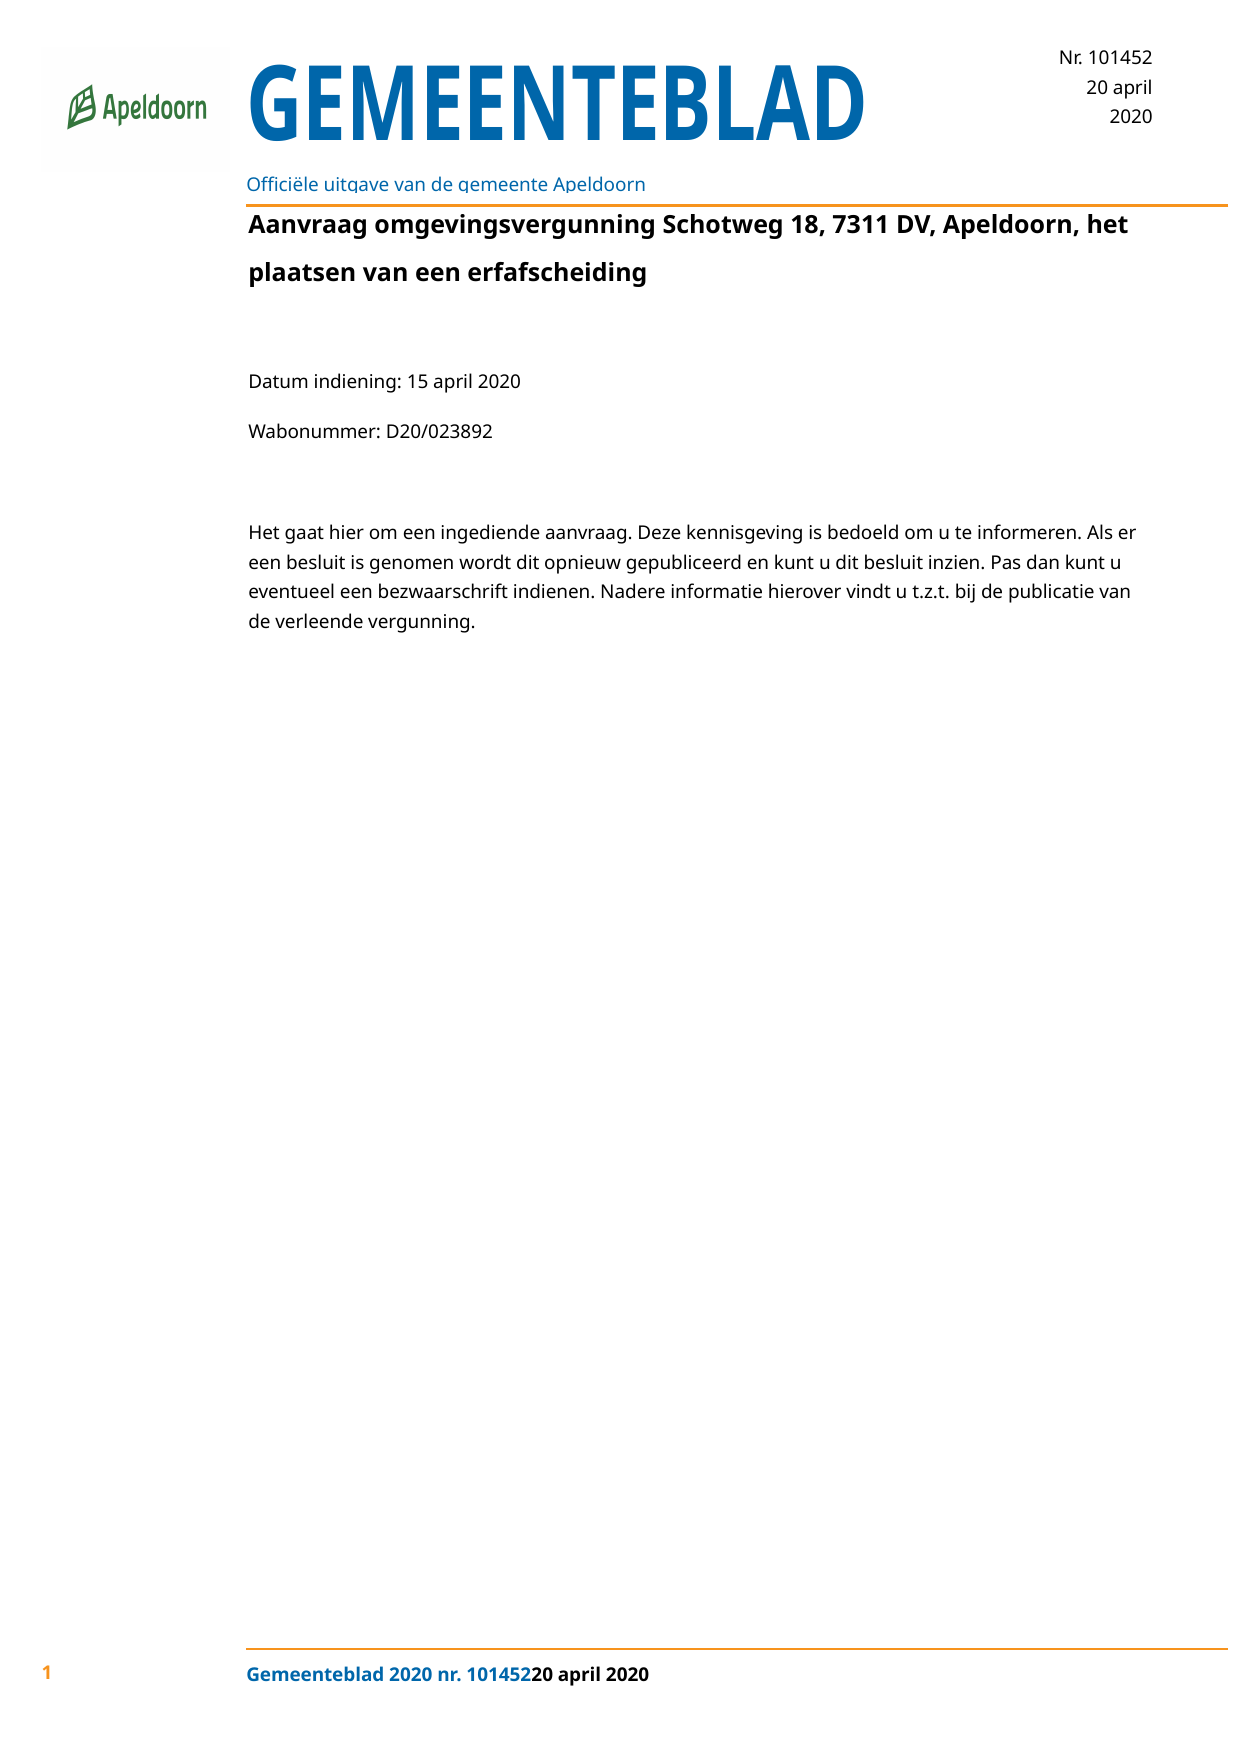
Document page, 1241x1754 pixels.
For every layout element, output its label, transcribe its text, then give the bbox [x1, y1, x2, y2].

text Het gaat hier om een ingediende aanvraag. Deze kennisgeving is bedoeld om u te informeren. Als er een besluit is genomen wordt dit opnieuw gepubliceerd en kunt u dit besluit inzien. Pas dan kunt u eventueel een bezwaarschrift indienen. Nadere informatie hierover vindt u t.z.t. bij de publicatie van de verleende vergunning. [248, 519, 1152, 634]
text Wabonummer: D20/023892 [248, 419, 1152, 444]
picture [41, 47, 231, 172]
text Datum indiening: 15 april 2020 [248, 368, 1152, 394]
text Aanvraag omgevingsvergunning Schotweg 18, 7311 DV, Apeldoorn, het plaatsen van een erfafscheiding [248, 207, 1152, 288]
